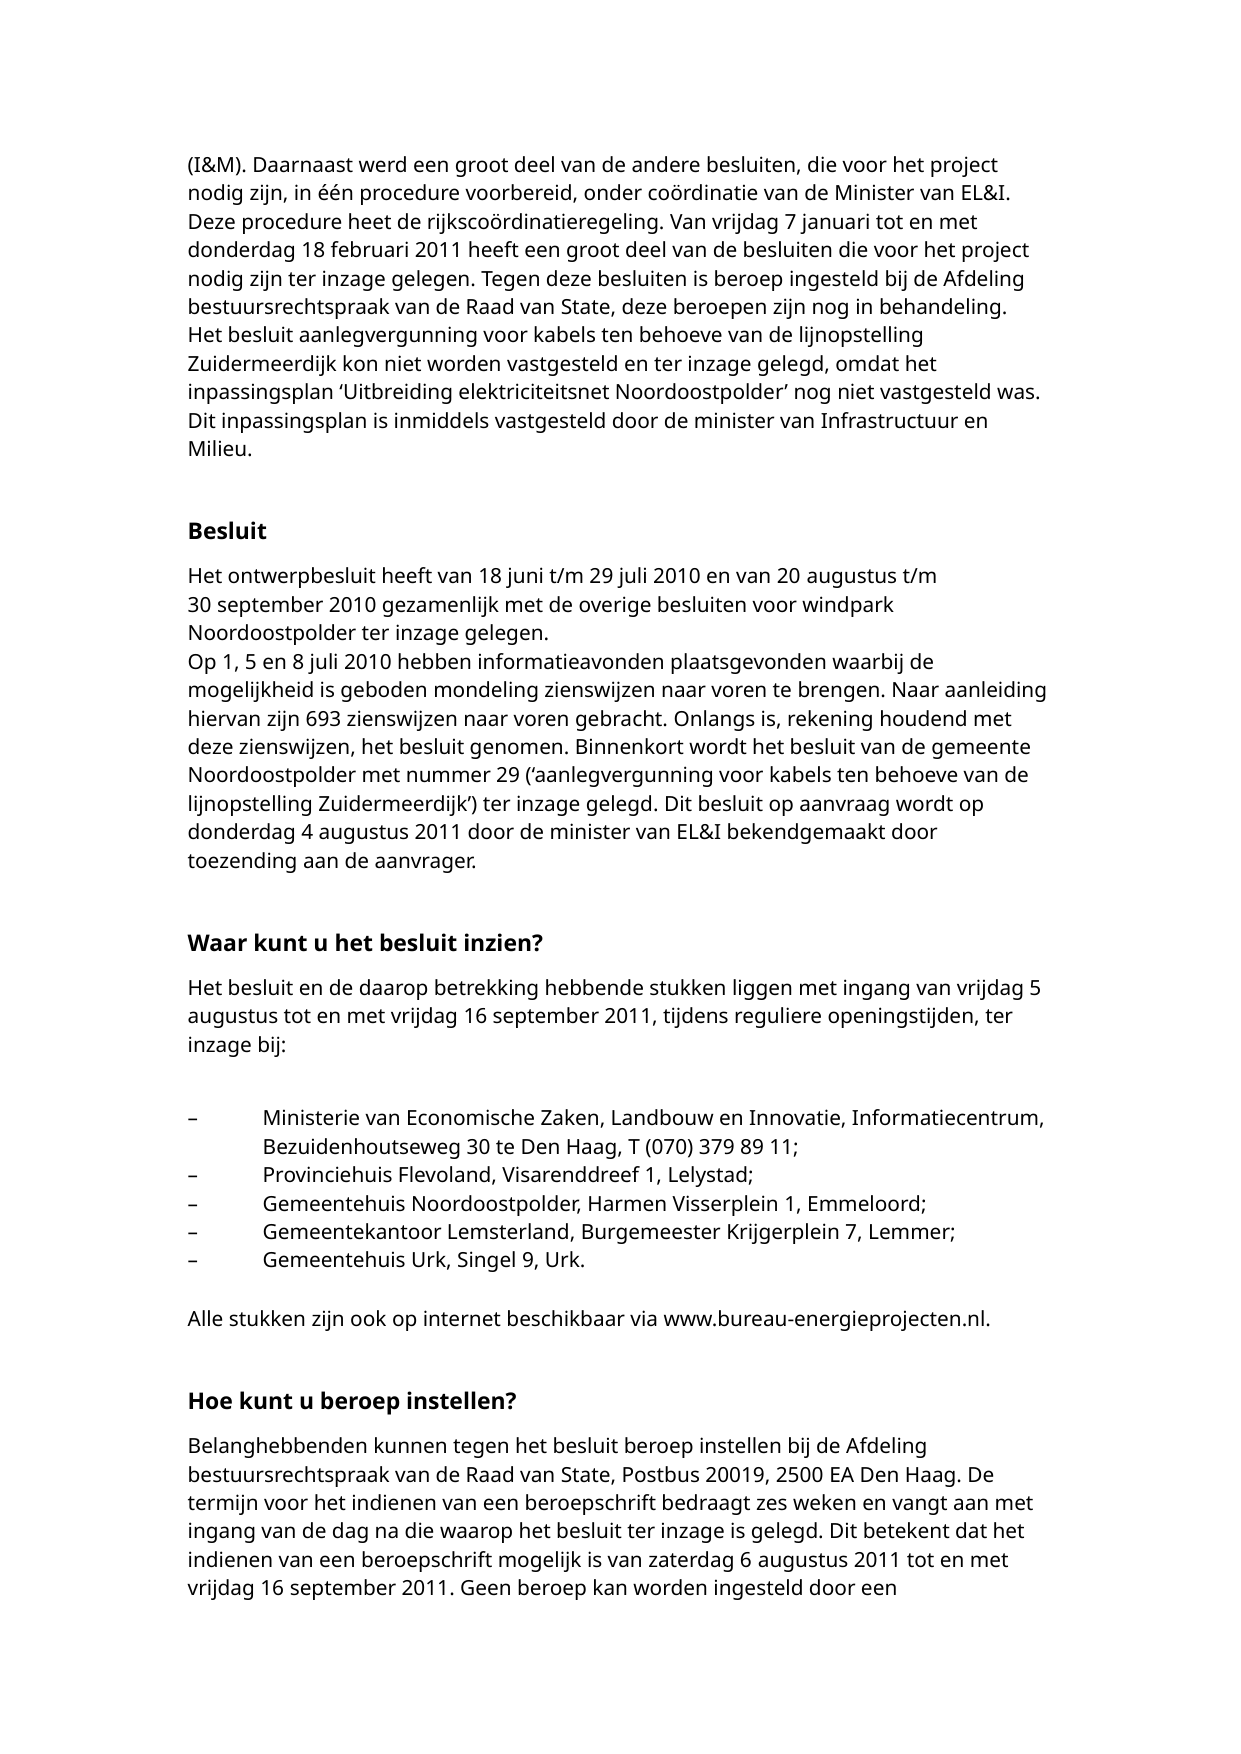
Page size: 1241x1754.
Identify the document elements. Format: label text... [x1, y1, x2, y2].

text Alle stukken zijn ook op internet beschikbaar via www.bureau-energieprojecten.nl. [187, 1304, 1053, 1332]
text Het ontwerpbesluit heeft van 18 juni t/m 29 juli 2010 en van 20 augustus t/m 30 september 2010 gezamenlijk met de overige besluiten voor windpark Noordoostpolder ter inzage gelegen. [187, 562, 1053, 647]
text Op 1, 5 en 8 juli 2010 hebben informatieavonden plaatsgevonden waarbij de mogelijkheid is geboden mondeling zienswijzen naar voren te brengen. Naar aanleiding hiervan zijn 693 zienswijzen naar voren gebracht. Onlangs is, rekening houdend met deze zienswijzen, het besluit genomen. Binnenkort wordt het besluit van de gemeente Noordoostpolder met nummer 29 (‘aanlegvergunning voor kabels ten behoeve van de lijnopstelling Zuidermeerdijk’) ter inzage gelegd. Dit besluit op aanvraag wordt op donderdag 4 augustus 2011 door de minister van EL&I bekendgemaakt door toezending aan de aanvrager. [187, 647, 1053, 874]
subtitle Waar kunt u het besluit inzien? [187, 927, 1053, 958]
subtitle Besluit [187, 515, 1053, 547]
subtitle Hoe kunt u beroep instellen? [187, 1385, 1053, 1416]
list Ministerie van Economische Zaken, Landbouw en Innovatie, Informatiecentrum, Bezuidenhoutseweg 30 te Den Haag, T (070) 379 89 11; [187, 1103, 1053, 1160]
list Gemeentehuis Urk, Singel 9, Urk. [187, 1246, 1053, 1274]
list Gemeentehuis Noordoostpolder, Harmen Visserplein 1, Emmeloord; [187, 1189, 1053, 1217]
text Belanghebbenden kunnen tegen het besluit beroep instellen bij de Afdeling bestuursrechtspraak van de Raad van State, Postbus 20019, 2500 EA Den Haag. De termijn voor het indienen van een beroepschrift bedraagt zes weken en vangt aan met ingang van de dag na die waarop het besluit ter inzage is gelegd. Dit betekent dat het indienen van een beroepschrift mogelijk is van zaterdag 6 augustus 2011 tot en met vrijdag 16 september 2011. Geen beroep kan worden ingesteld door een [187, 1431, 1053, 1602]
list Gemeentekantoor Lemsterland, Burgemeester Krijgerplein 7, Lemmer; [187, 1217, 1053, 1246]
text (I&M). Daarnaast werd een groot deel van de andere besluiten, die voor het project nodig zijn, in één procedure voorbereid, onder coördinatie van de Minister van EL&I. Deze procedure heet de rijkscoördinatieregeling. Van vrijdag 7 januari tot en met donderdag 18 februari 2011 heeft een groot deel van de besluiten die voor het project nodig zijn ter inzage gelegen. Tegen deze besluiten is beroep ingesteld bij de Afdeling bestuursrechtspraak van de Raad van State, deze beroepen zijn nog in behandeling. [187, 150, 1053, 321]
list Provinciehuis Flevoland, Visarenddreef 1, Lelystad; [187, 1160, 1053, 1189]
text Het besluit aanlegvergunning voor kabels ten behoeve van de lijnopstelling Zuidermeerdijk kon niet worden vastgesteld en ter inzage gelegd, omdat het inpassingsplan ‘Uitbreiding elektriciteitsnet Noordoostpolder’ nog niet vastgesteld was. Dit inpassingsplan is inmiddels vastgesteld door de minister van Infrastructuur en Milieu. [187, 321, 1053, 463]
text Het besluit en de daarop betrekking hebbende stukken liggen met ingang van vrijdag 5 augustus tot en met vrijdag 16 september 2011, tijdens reguliere openingstijden, ter inzage bij: [187, 973, 1053, 1058]
